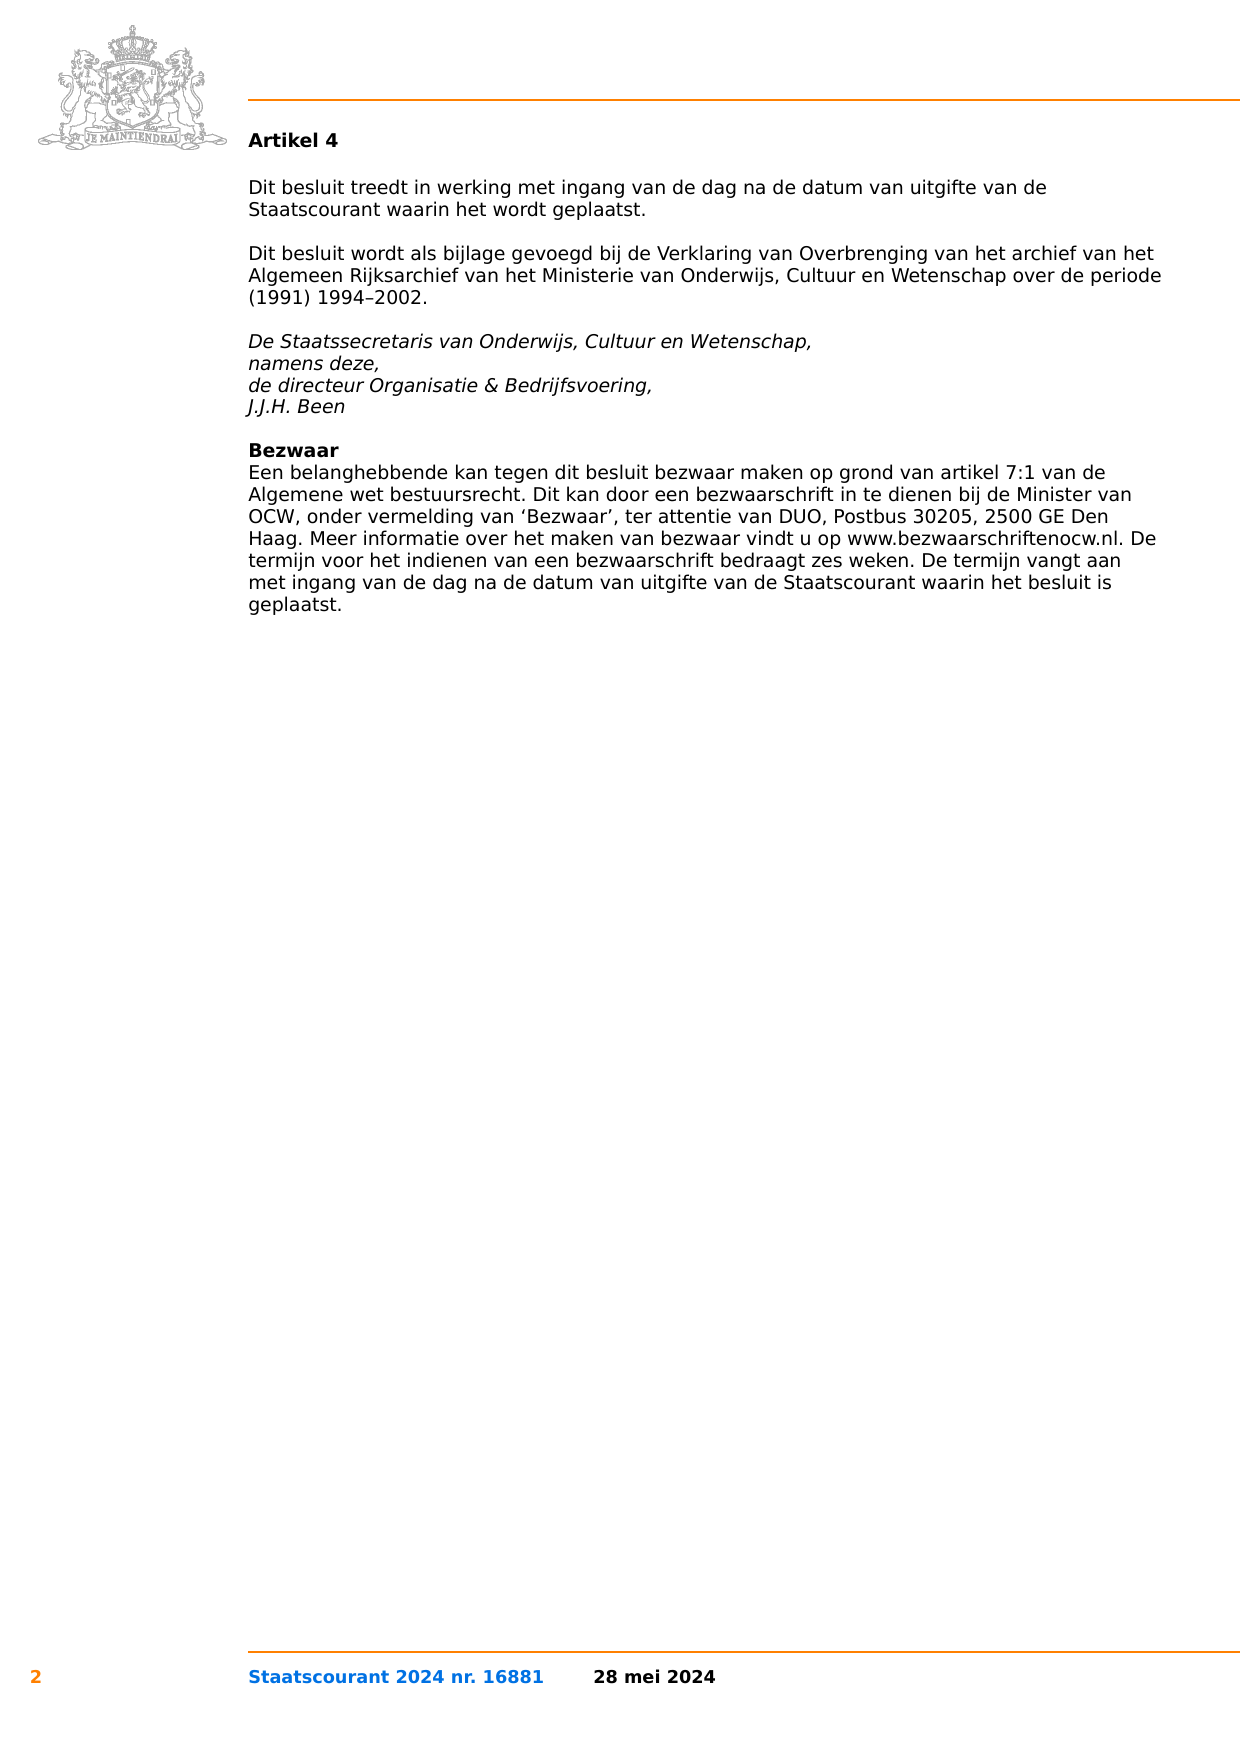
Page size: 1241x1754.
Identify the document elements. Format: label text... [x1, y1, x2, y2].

text Dit besluit treedt in werking met ingang van de dag na de datum van uitgifte van de Staatscourant waarin het wordt geplaatst. [248, 177, 1163, 221]
text De Staatssecretaris van Onderwijs, Cultuur en Wetenschap, namens deze, de directeur Organisatie & Bedrijfsvoering, J.J.H. Been [248, 331, 1163, 418]
text Dit besluit wordt als bijlage gevoegd bij de Verklaring van Overbrenging van het archief van het Algemeen Rijksarchief van het Ministerie van Onderwijs, Cultuur en Wetenschap over de periode (1991) 1994–2002. [248, 243, 1163, 309]
picture [38, 25, 227, 150]
text Een belanghebbende kan tegen dit besluit bezwaar maken op grond van artikel 7:1 van de Algemene wet bestuursrecht. Dit kan door een bezwaarschrift in te dienen bij de Minister van OCW, onder vermelding van ‘Bezwaar’, ter attentie van DUO, Postbus 30205, 2500 GE Den Haag. Meer informatie over het maken van bezwaar vindt u op www.bezwaarschriftenocw.nl. De termijn voor het indienen van een bezwaarschrift bedraagt zes weken. De termijn vangt aan met ingang van de dag na de datum van uitgifte van de Staatscourant waarin het besluit is geplaatst. [248, 462, 1163, 616]
text Bezwaar [248, 440, 1163, 462]
subtitle Artikel 4 [248, 130, 1163, 152]
